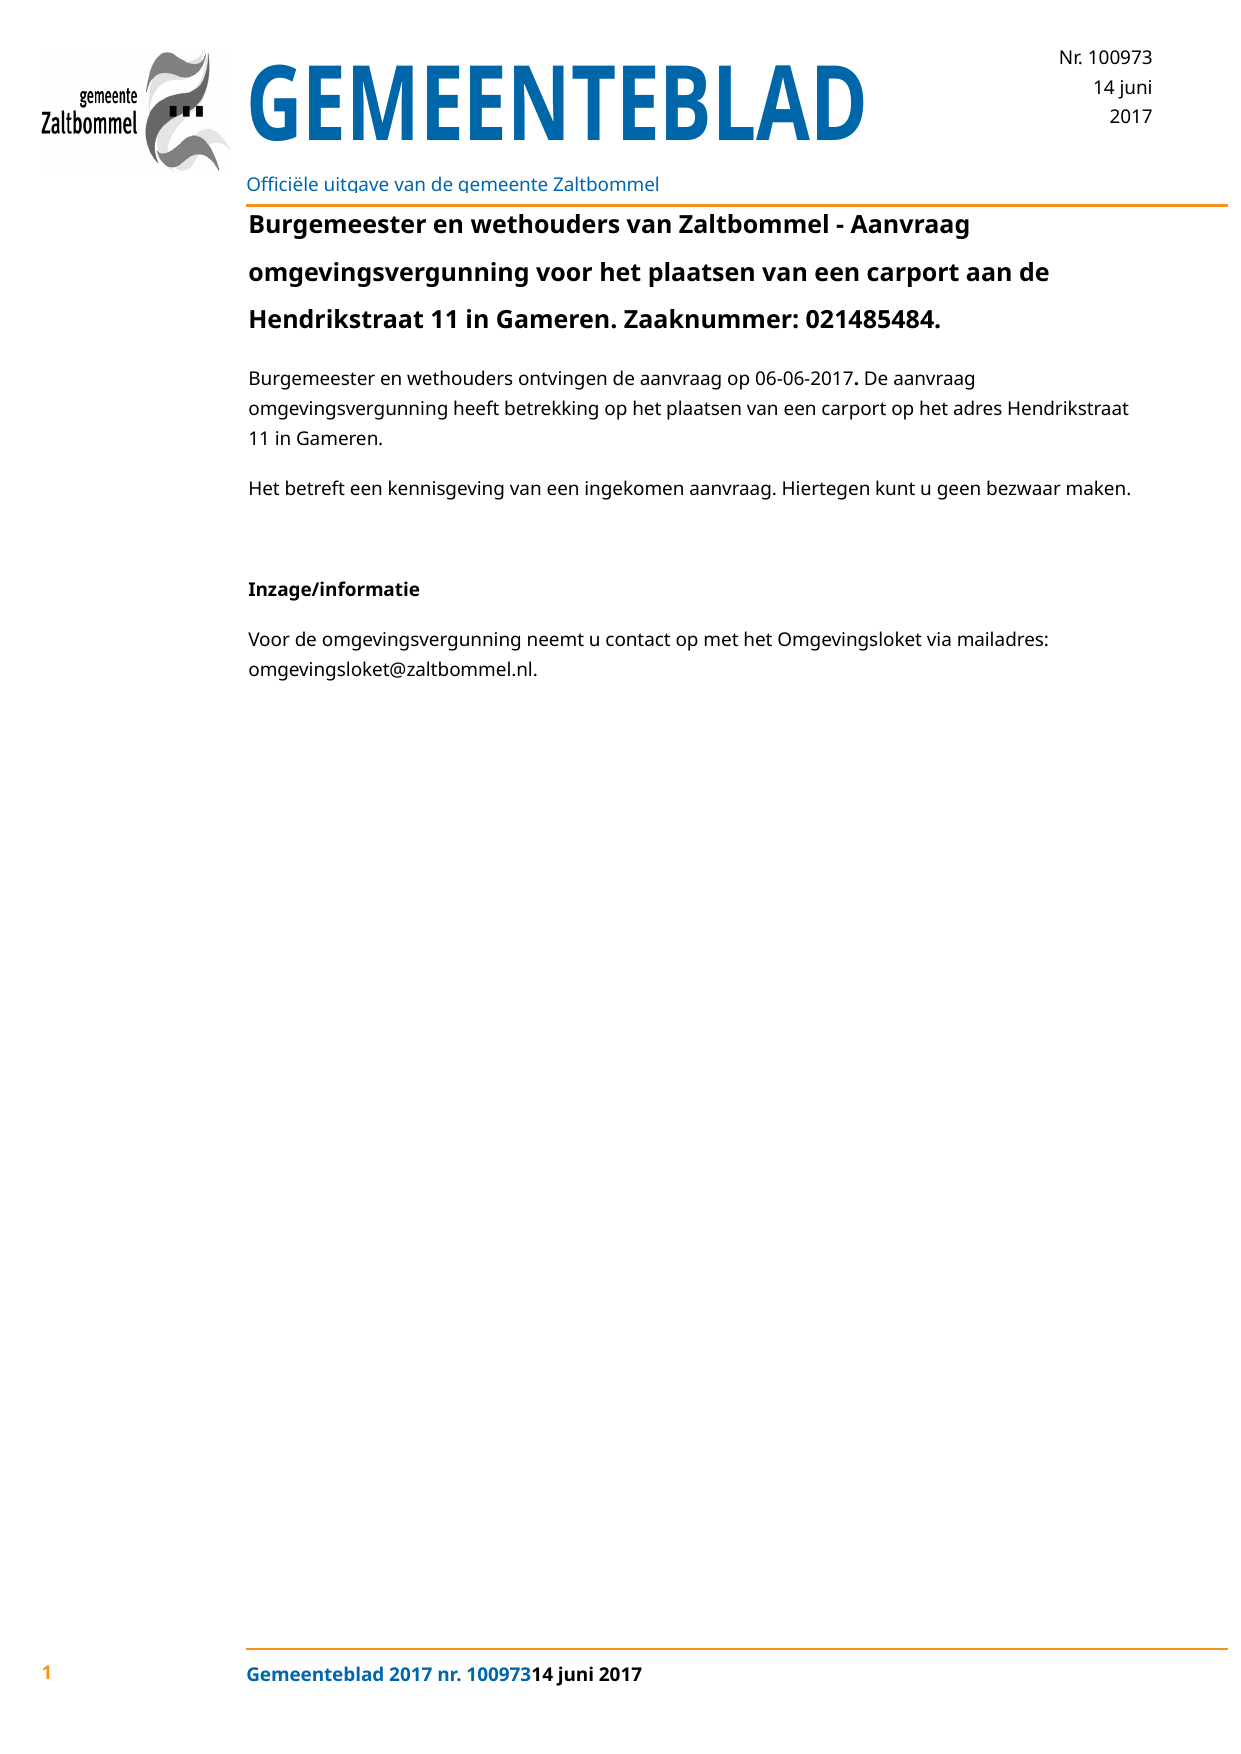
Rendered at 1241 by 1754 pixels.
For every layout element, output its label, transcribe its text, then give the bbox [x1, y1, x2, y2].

text Burgemeester en wethouders ontvingen de aanvraag op 06-06-2017. De aanvraag omgevingsvergunning heeft betrekking op het plaatsen van een carport op het adres Hendrikstraat 11 in Gameren. [248, 366, 1152, 450]
text Het betreft een kennisgeving van een ingekomen aanvraag. Hiertegen kunt u geen bezwaar maken. [248, 475, 1152, 501]
text Voor de omgevingsvergunning neemt u contact op met het Omgevingsloket via mailadres: omgevingsloket@zaltbommel.nl. [248, 626, 1152, 682]
text Burgemeester en wethouders van Zaltbommel - Aanvraag omgevingsvergunning voor het plaatsen van een carport aan de Hendrikstraat 11 in Gameren. Zaaknummer: 021485484. [248, 207, 1152, 336]
text Inzage/informatie [248, 576, 1152, 602]
picture [41, 47, 231, 172]
